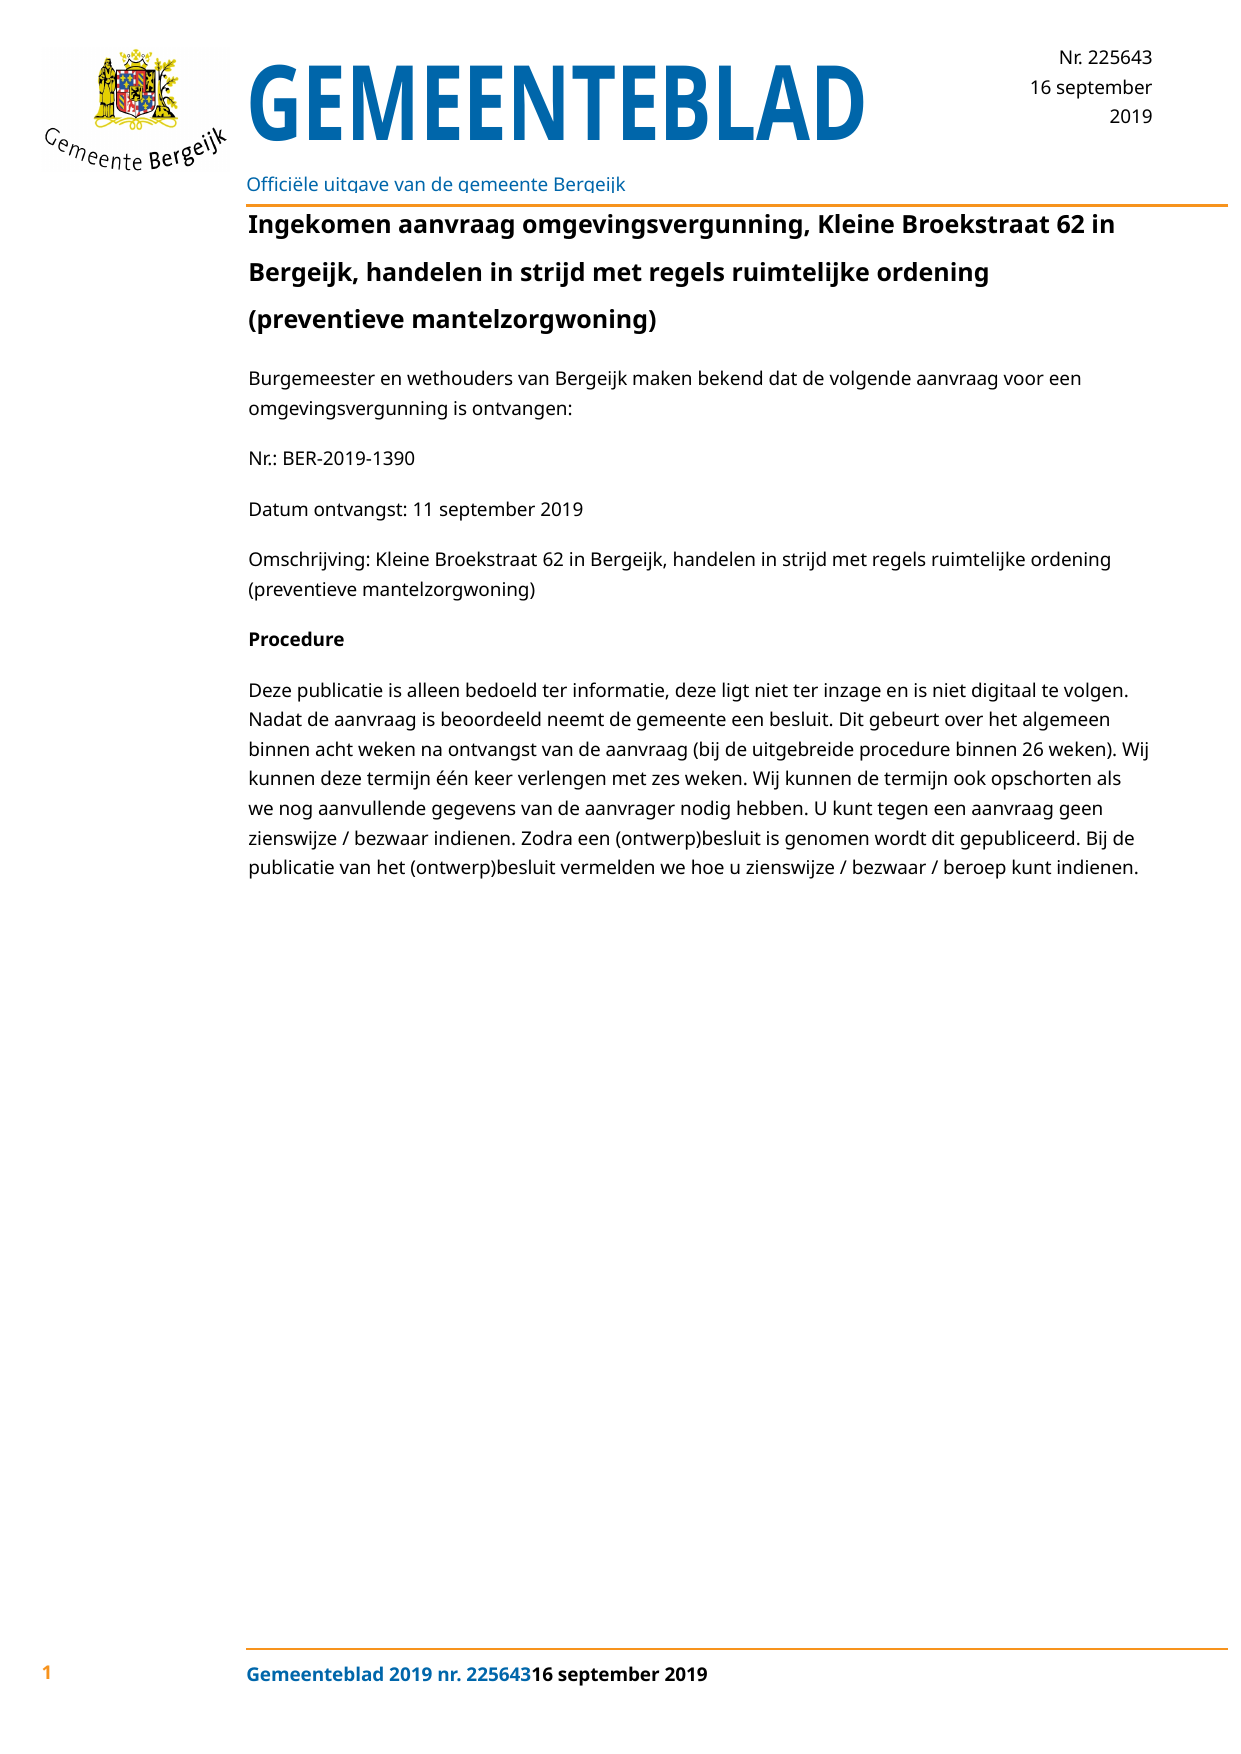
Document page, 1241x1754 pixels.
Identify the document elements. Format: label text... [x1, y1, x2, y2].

text Burgemeester en wethouders van Bergeijk maken bekend dat de volgende aanvraag voor een omgevingsvergunning is ontvangen: [248, 366, 1152, 421]
text Datum ontvangst: 11 september 2019 [248, 496, 1152, 522]
text Procedure [248, 626, 1152, 652]
text Ingekomen aanvraag omgevingsvergunning, Kleine Broekstraat 62 in Bergeijk, handelen in strijd met regels ruimtelijke ordening (preventieve mantelzorgwoning) [248, 207, 1152, 336]
text Deze publicatie is alleen bedoeld ter informatie, deze ligt niet ter inzage en is niet digitaal te volgen. Nadat de aanvraag is beoordeeld neemt de gemeente een besluit. Dit gebeurt over het algemeen binnen acht weken na ontvangst van de aanvraag (bij de uitgebreide procedure binnen 26 weken). Wij kunnen deze termijn één keer verlengen met zes weken. Wij kunnen de termijn ook opschorten als we nog aanvullende gegevens van de aanvrager nodig hebben. U kunt tegen een aanvraag geen zienswijze / bezwaar indienen. Zodra een (ontwerp)besluit is genomen wordt dit gepubliceerd. Bij de publicatie van het (ontwerp)besluit vermelden we hoe u zienswijze / bezwaar / beroep kunt indienen. [248, 677, 1152, 880]
picture [41, 47, 231, 172]
text Nr.: BER-2019-1390 [248, 446, 1152, 471]
text Omschrijving: Kleine Broekstraat 62 in Bergeijk, handelen in strijd met regels ruimtelijke ordening (preventieve mantelzorgwoning) [248, 546, 1152, 602]
